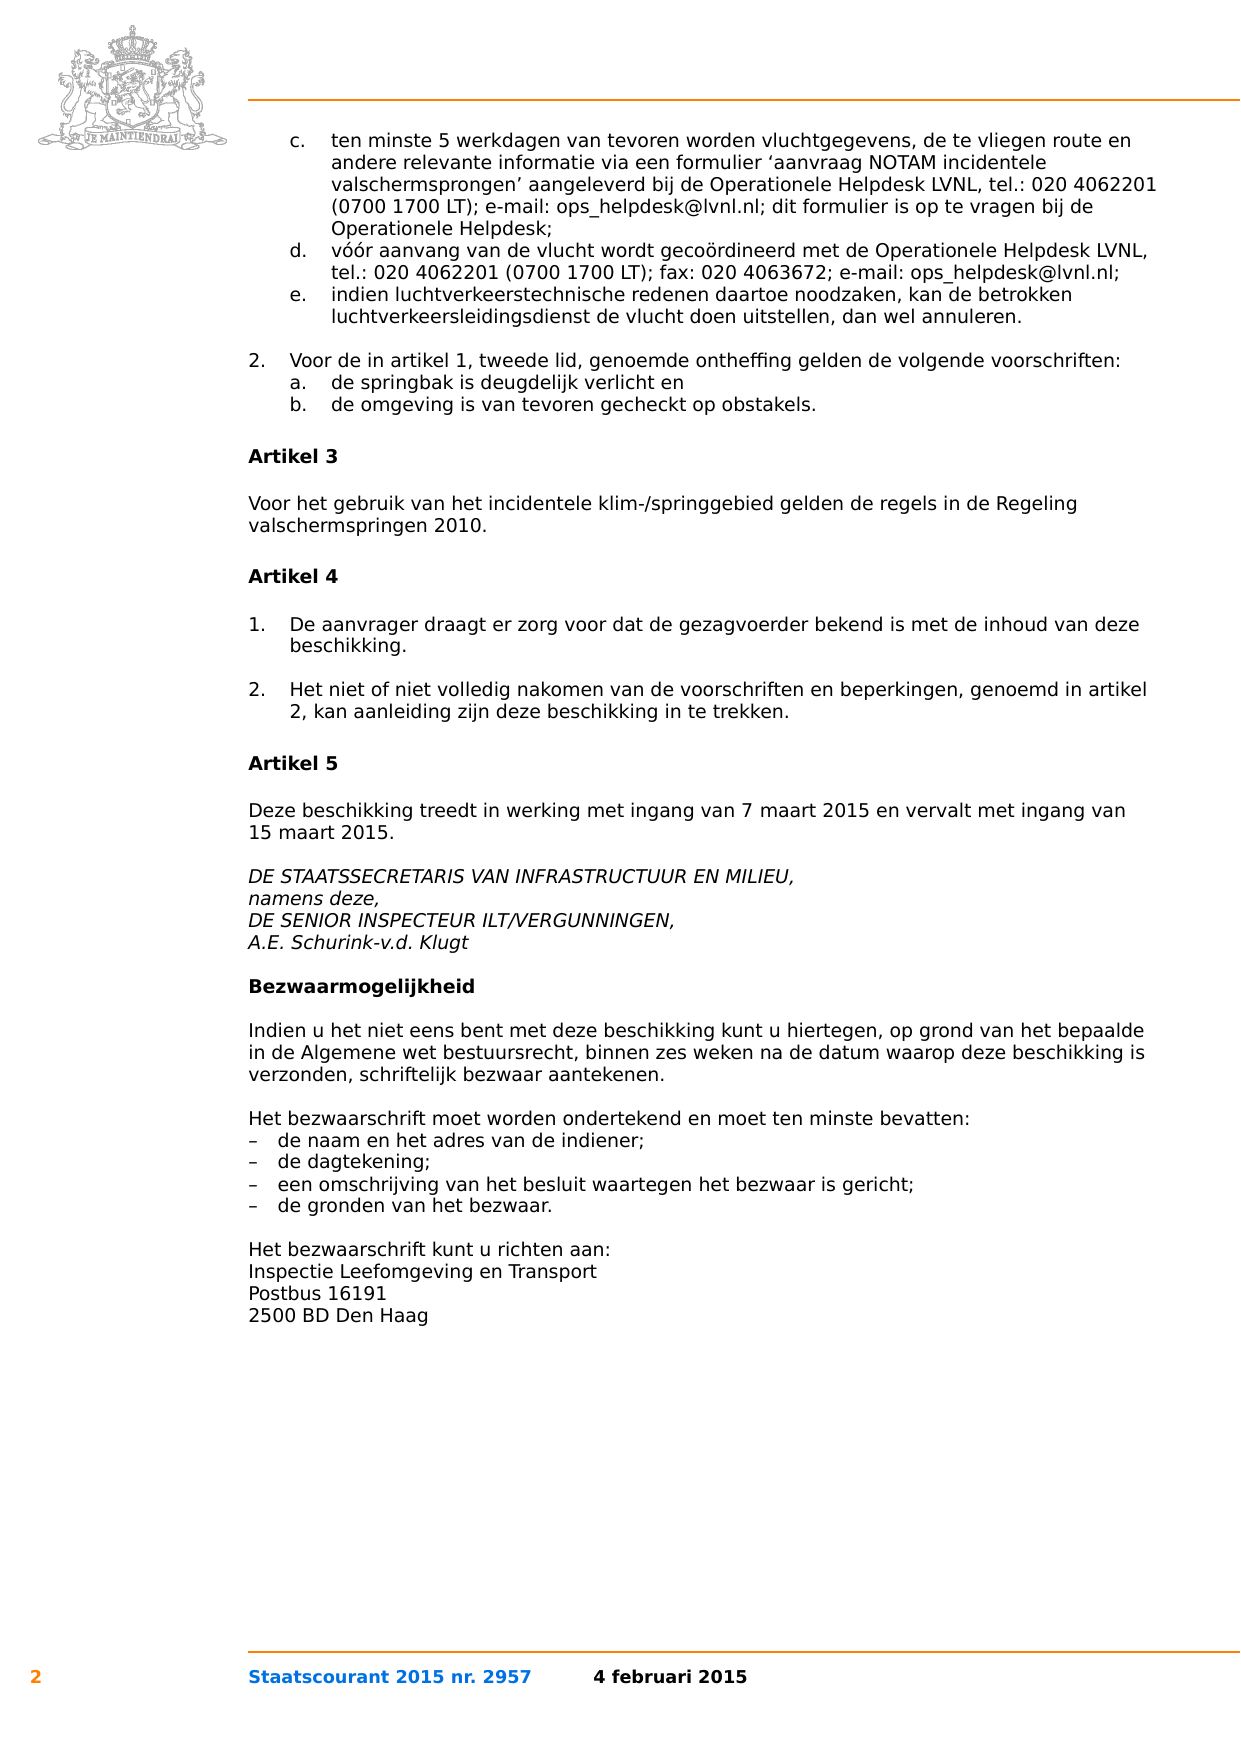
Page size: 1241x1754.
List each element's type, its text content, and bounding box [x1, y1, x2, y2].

text – de dagtekening; [248, 1151, 1163, 1173]
text Voor het gebruik van het incidentele klim-/springgebied gelden de regels in de Regeling valschermspringen 2010. [248, 492, 1163, 536]
text d. vóór aanvang van de vlucht wordt gecoördineerd met de Operationele Helpdesk LVNL, tel.: 020 4062201 (0700 1700 LT); fax: 020 4063672; e-mail: ops_helpdesk@lvnl.nl; [289, 240, 1163, 284]
text DE STAATSSECRETARIS VAN INFRASTRUCTUUR EN MILIEU, namens deze, DE SENIOR INSPECTEUR ILT/VERGUNNINGEN, A.E. Schurink-v.d. Klugt [248, 866, 1163, 954]
text b. de omgeving is van tevoren gecheckt op obstakels. [289, 393, 1163, 416]
text Het bezwaarschrift moet worden ondertekend en moet ten minste bevatten: [248, 1107, 1163, 1129]
text – de naam en het adres van de indiener; [248, 1129, 1163, 1151]
text Inspectie Leefomgeving en Transport [248, 1261, 1163, 1283]
subtitle Artikel 3 [248, 446, 1163, 467]
text Postbus 16191 [248, 1283, 1163, 1305]
text a. de springbak is deugdelijk verlicht en [289, 372, 1163, 393]
text 2. Voor de in artikel 1, tweede lid, genoemde ontheffing gelden de volgende voorschriften: [248, 349, 1163, 372]
text – de gronden van het bezwaar. [248, 1195, 1163, 1217]
picture [38, 25, 227, 150]
text c. ten minste 5 werkdagen van tevoren worden vluchtgegevens, de te vliegen route en andere relevante informatie via een formulier ‘aanvraag NOTAM incidentele valschermsprongen’ aangeleverd bij de Operationele Helpdesk LVNL, tel.: 020 4062201 (0700 1700 LT); e-mail: ops_helpdesk@lvnl.nl; dit formulier is op te vragen bij de Operationele Helpdesk; [289, 130, 1163, 240]
text 2. Het niet of niet volledig nakomen van de voorschriften en beperkingen, genoemd in artikel 2, kan aanleiding zijn deze beschikking in te trekken. [248, 679, 1163, 723]
text 1. De aanvrager draagt er zorg voor dat de gezagvoerder bekend is met de inhoud van deze beschikking. [248, 613, 1163, 657]
text Deze beschikking treedt in werking met ingang van 7 maart 2015 en vervalt met ingang van 15 maart 2015. [248, 800, 1163, 844]
text e. indien luchtverkeerstechnische redenen daartoe noodzaken, kan de betrokken luchtverkeersleidingsdienst de vlucht doen uitstellen, dan wel annuleren. [289, 284, 1163, 328]
text – een omschrijving van het besluit waartegen het bezwaar is gericht; [248, 1173, 1163, 1195]
text Het bezwaarschrift kunt u richten aan: [248, 1239, 1163, 1261]
text Indien u het niet eens bent met deze beschikking kunt u hiertegen, op grond van het bepaalde in de Algemene wet bestuursrecht, binnen zes weken na de datum waarop deze beschikking is verzonden, schriftelijk bezwaar aantekenen. [248, 1020, 1163, 1086]
subtitle Artikel 4 [248, 566, 1163, 588]
text Bezwaarmogelijkheid [248, 976, 1163, 998]
subtitle Artikel 5 [248, 753, 1163, 775]
text 2500 BD Den Haag [248, 1305, 1163, 1327]
